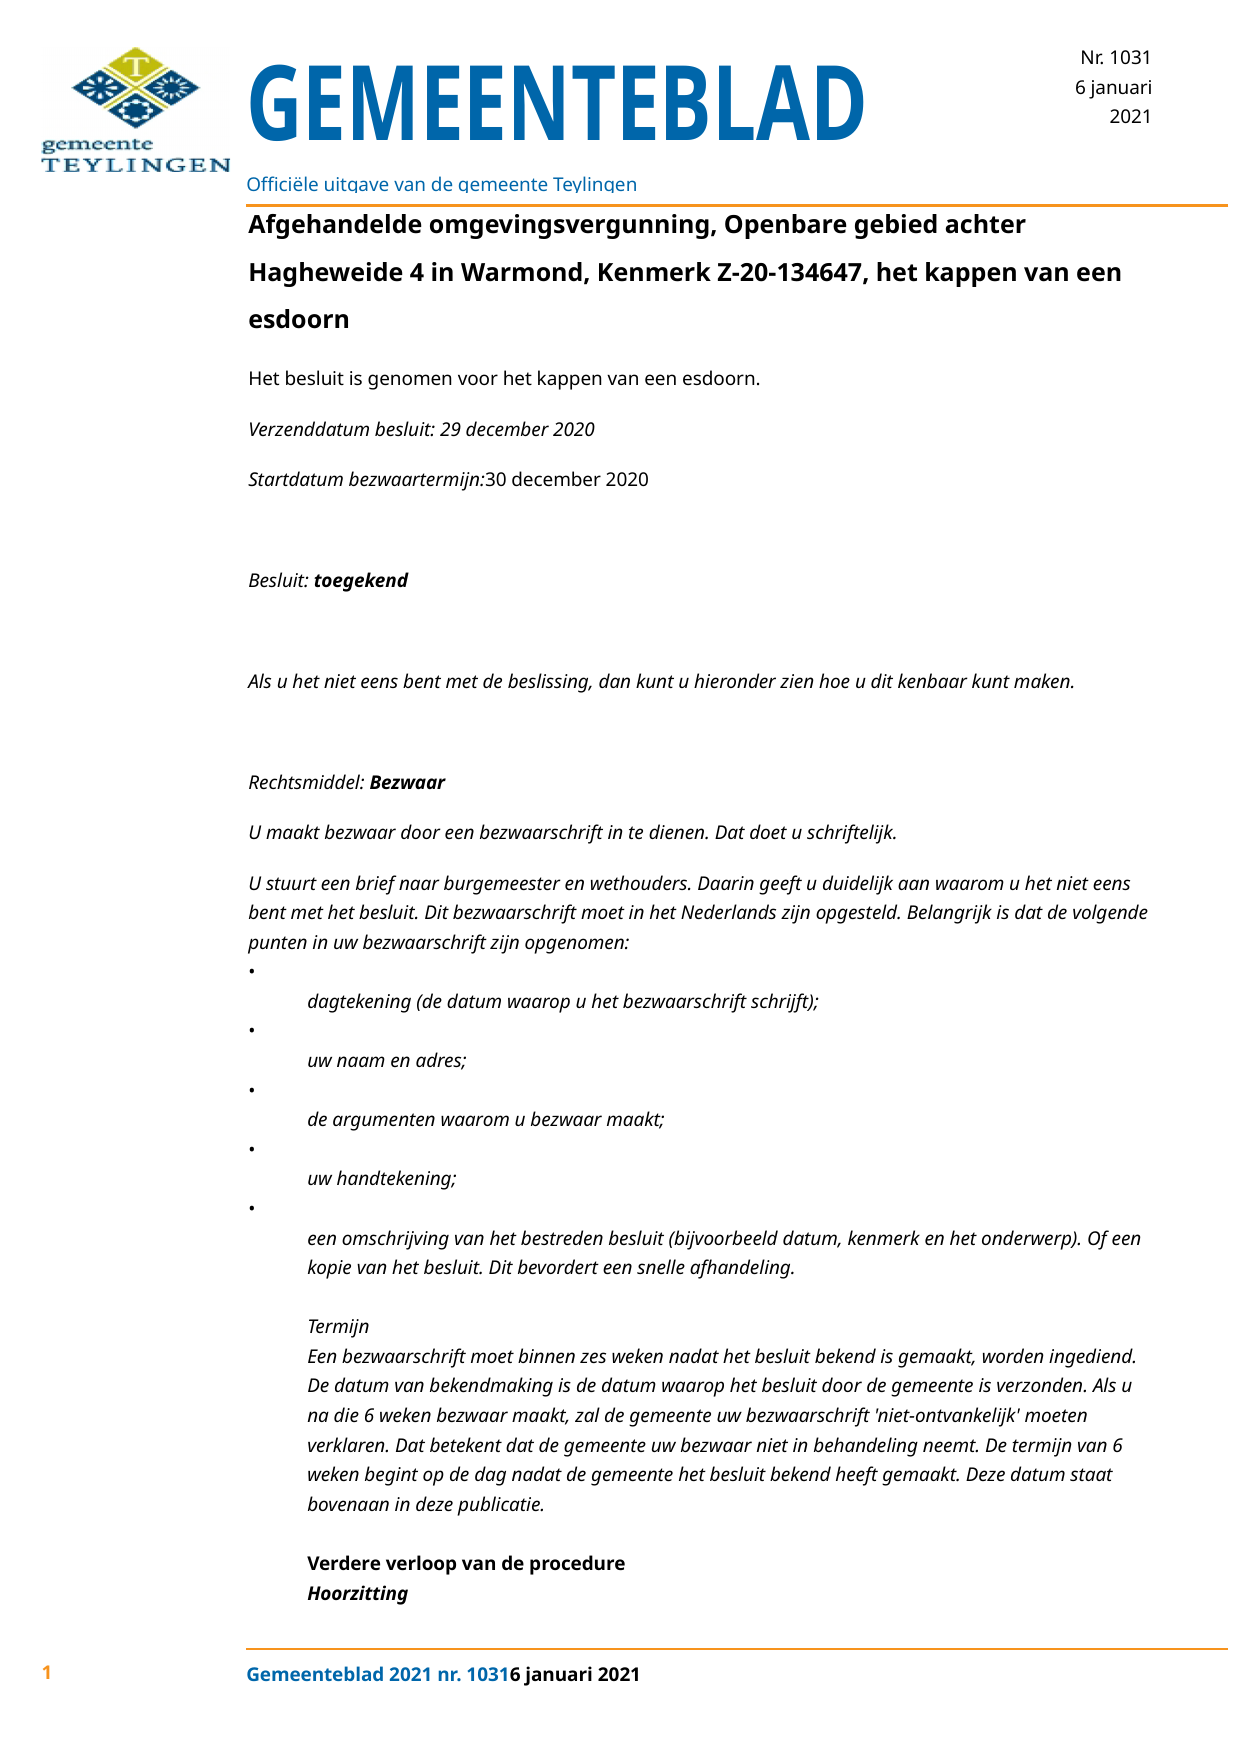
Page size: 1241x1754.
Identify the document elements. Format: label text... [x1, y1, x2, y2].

text Rechtsmiddel: Bezwaar [248, 769, 1152, 794]
text Besluit: toegekend [248, 567, 1152, 593]
text Startdatum bezwaartermijn:30 december 2020 [248, 466, 1152, 492]
text U stuurt een brief naar burgemeester en wethouders. Daarin geeft u duidelijk aan waarom u het niet eens bent met het besluit. Dit bezwaarschrift moet in het Nederlands zijn opgesteld. Belangrijk is dat de volgende punten in uw bezwaarschrift zijn opgenomen: [248, 870, 1152, 954]
list dagtekening (de datum waarop u het bezwaarschrift schrijft); [248, 988, 1152, 1014]
text Het besluit is genomen voor het kappen van een esdoorn. [248, 366, 1152, 391]
picture [41, 47, 231, 172]
text Als u het niet eens bent met de beslissing, dan kunt u hieronder zien hoe u dit kenbaar kunt maken. [248, 668, 1152, 694]
text Afgehandelde omgevingsvergunning, Openbare gebied achter Hagheweide 4 in Warmond, Kenmerk Z-20-134647, het kappen van een esdoorn [248, 207, 1152, 336]
list Een bezwaarschrift moet binnen zes weken nadat het besluit bekend is gemaakt, worden ingediend. De datum van bekendmaking is de datum waarop het besluit door de gemeente is verzonden. Als u na die 6 weken bezwaar maakt, zal de gemeente uw bezwaarschrift 'niet-ontvankelijk' moeten verklaren. Dat betekent dat de gemeente uw bezwaar niet in behandeling neemt. De termijn van 6 weken begint op de dag nadat de gemeente het besluit bekend heeft gemaakt. Deze datum staat bovenaan in deze publicatie. [248, 1343, 1152, 1517]
text U maakt bezwaar door een bezwaarschrift in te dienen. Dat doet u schriftelijk. [248, 819, 1152, 845]
list Hoorzitting [248, 1580, 1152, 1605]
list uw naam en adres; [248, 1047, 1152, 1073]
list Termijn [248, 1313, 1152, 1339]
list de argumenten waarom u bezwaar maakt; [248, 1106, 1152, 1132]
list uw handtekening; [248, 1166, 1152, 1191]
list een omschrijving van het bestreden besluit (bijvoorbeeld datum, kenmerk en het onderwerp). Of een kopie van het besluit. Dit bevordert een snelle afhandeling. [248, 1225, 1152, 1280]
list Verdere verloop van de procedure [248, 1550, 1152, 1576]
text Verzenddatum besluit: 29 december 2020 [248, 416, 1152, 442]
